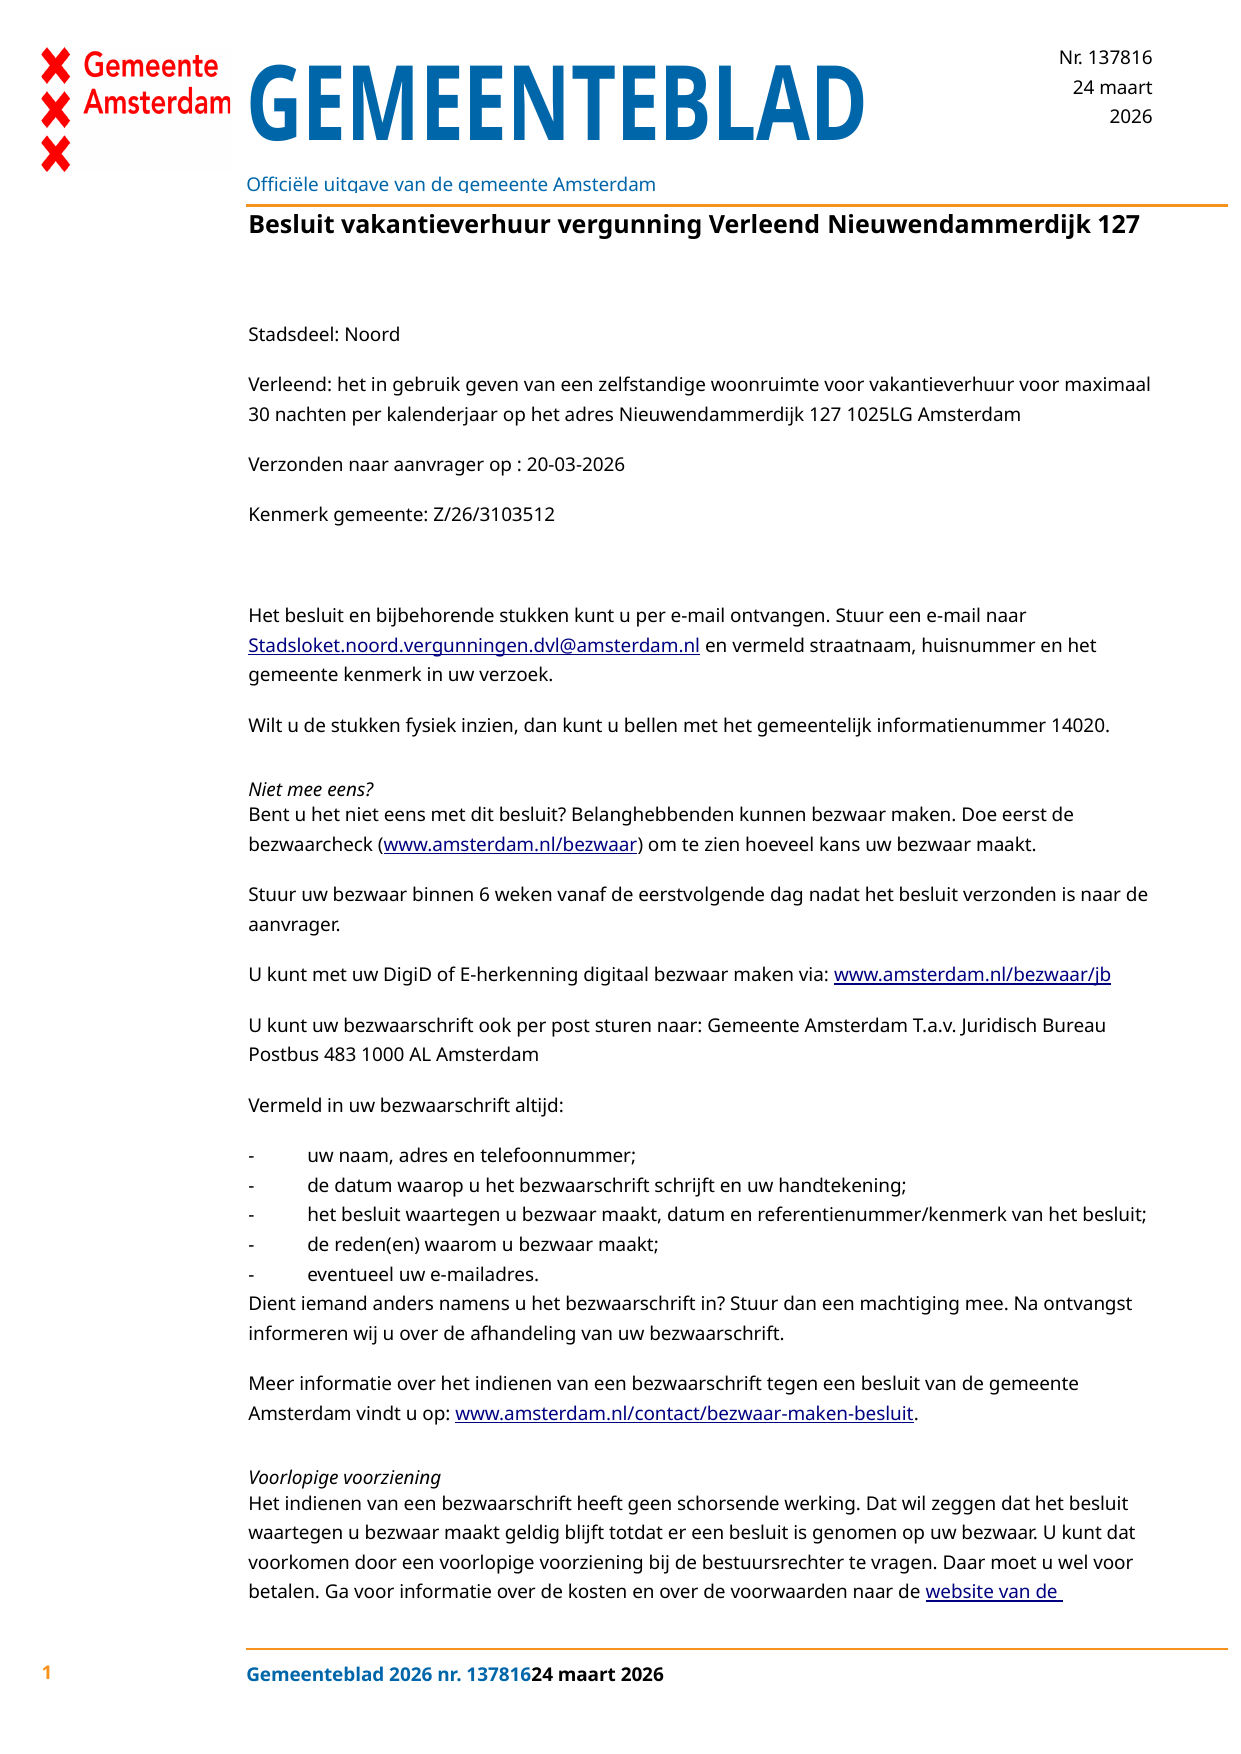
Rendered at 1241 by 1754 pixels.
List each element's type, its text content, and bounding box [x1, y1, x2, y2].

text Wilt u de stukken fysiek inzien, dan kunt u bellen met het gemeentelijk informatienummer 14020. [248, 712, 1152, 738]
text Meer informatie over het indienen van een bezwaarschrift tegen een besluit van de gemeente Amsterdam vindt u op: www.amsterdam.nl/contact/bezwaar-maken-besluit. [248, 1370, 1152, 1426]
text Kenmerk gemeente: Z/26/3103512 [248, 502, 1152, 527]
list uw naam, adres en telefoonnummer; [248, 1142, 1152, 1168]
text Besluit vakantieverhuur vergunning Verleend Nieuwendammerdijk 127 [248, 207, 1152, 241]
text Voorlopige voorziening [248, 1464, 1152, 1490]
text Verzonden naar aanvrager op : 20-03-2026 [248, 451, 1152, 477]
text U kunt met uw DigiD of E-herkenning digitaal bezwaar maken via: www.amsterdam.nl/bezwaar/jb [248, 962, 1152, 987]
text Het besluit en bijbehorende stukken kunt u per e-mail ontvangen. Stuur een e-mail naar Stadsloket.noord.vergunningen.dvl@amsterdam.nl en vermeld straatnaam, huisnummer en het gemeente kenmerk in uw verzoek. [248, 602, 1152, 687]
picture [41, 47, 231, 172]
text Dient iemand anders namens u het bezwaarschrift in? Stuur dan een machtiging mee. Na ontvangst informeren wij u over de afhandeling van uw bezwaarschrift. [248, 1290, 1152, 1346]
text Stadsdeel: Noord [248, 321, 1152, 346]
list de datum waarop u het bezwaarschrift schrijft en uw handtekening; [248, 1172, 1152, 1198]
text Stuur uw bezwaar binnen 6 weken vanaf de eerstvolgende dag nadat het besluit verzonden is naar de aanvrager. [248, 882, 1152, 937]
list het besluit waartegen u bezwaar maakt, datum en referentienummer/kenmerk van het besluit; [248, 1202, 1152, 1227]
text Niet mee eens? [248, 776, 1152, 802]
text Bent u het niet eens met dit besluit? Belanghebbenden kunnen bezwaar maken. Doe eerst de bezwaarcheck (www.amsterdam.nl/bezwaar) om te zien hoeveel kans uw bezwaar maakt. [248, 802, 1152, 857]
list eventueel uw e-mailadres. [248, 1261, 1152, 1287]
text Vermeld in uw bezwaarschrift altijd: [248, 1092, 1152, 1118]
text Verleend: het in gebruik geven van een zelfstandige woonruimte voor vakantieverhuur voor maximaal 30 nachten per kalenderjaar op het adres Nieuwendammerdijk 127 1025LG Amsterdam [248, 371, 1152, 426]
list de reden(en) waarom u bezwaar maakt; [248, 1231, 1152, 1257]
text U kunt uw bezwaarschrift ook per post sturen naar: Gemeente Amsterdam T.a.v. Juridisch Bureau Postbus 483 1000 AL Amsterdam [248, 1012, 1152, 1067]
text Het indienen van een bezwaarschrift heeft geen schorsende werking. Dat wil zeggen dat het besluit waartegen u bezwaar maakt geldig blijft totdat er een besluit is genomen op uw bezwaar. U kunt dat voorkomen door een voorlopige voorziening bij de bestuursrechter te vragen. Daar moet u wel voor betalen. Ga voor informatie over de kosten en over de voorwaarden naar de website van de [248, 1490, 1152, 1604]
